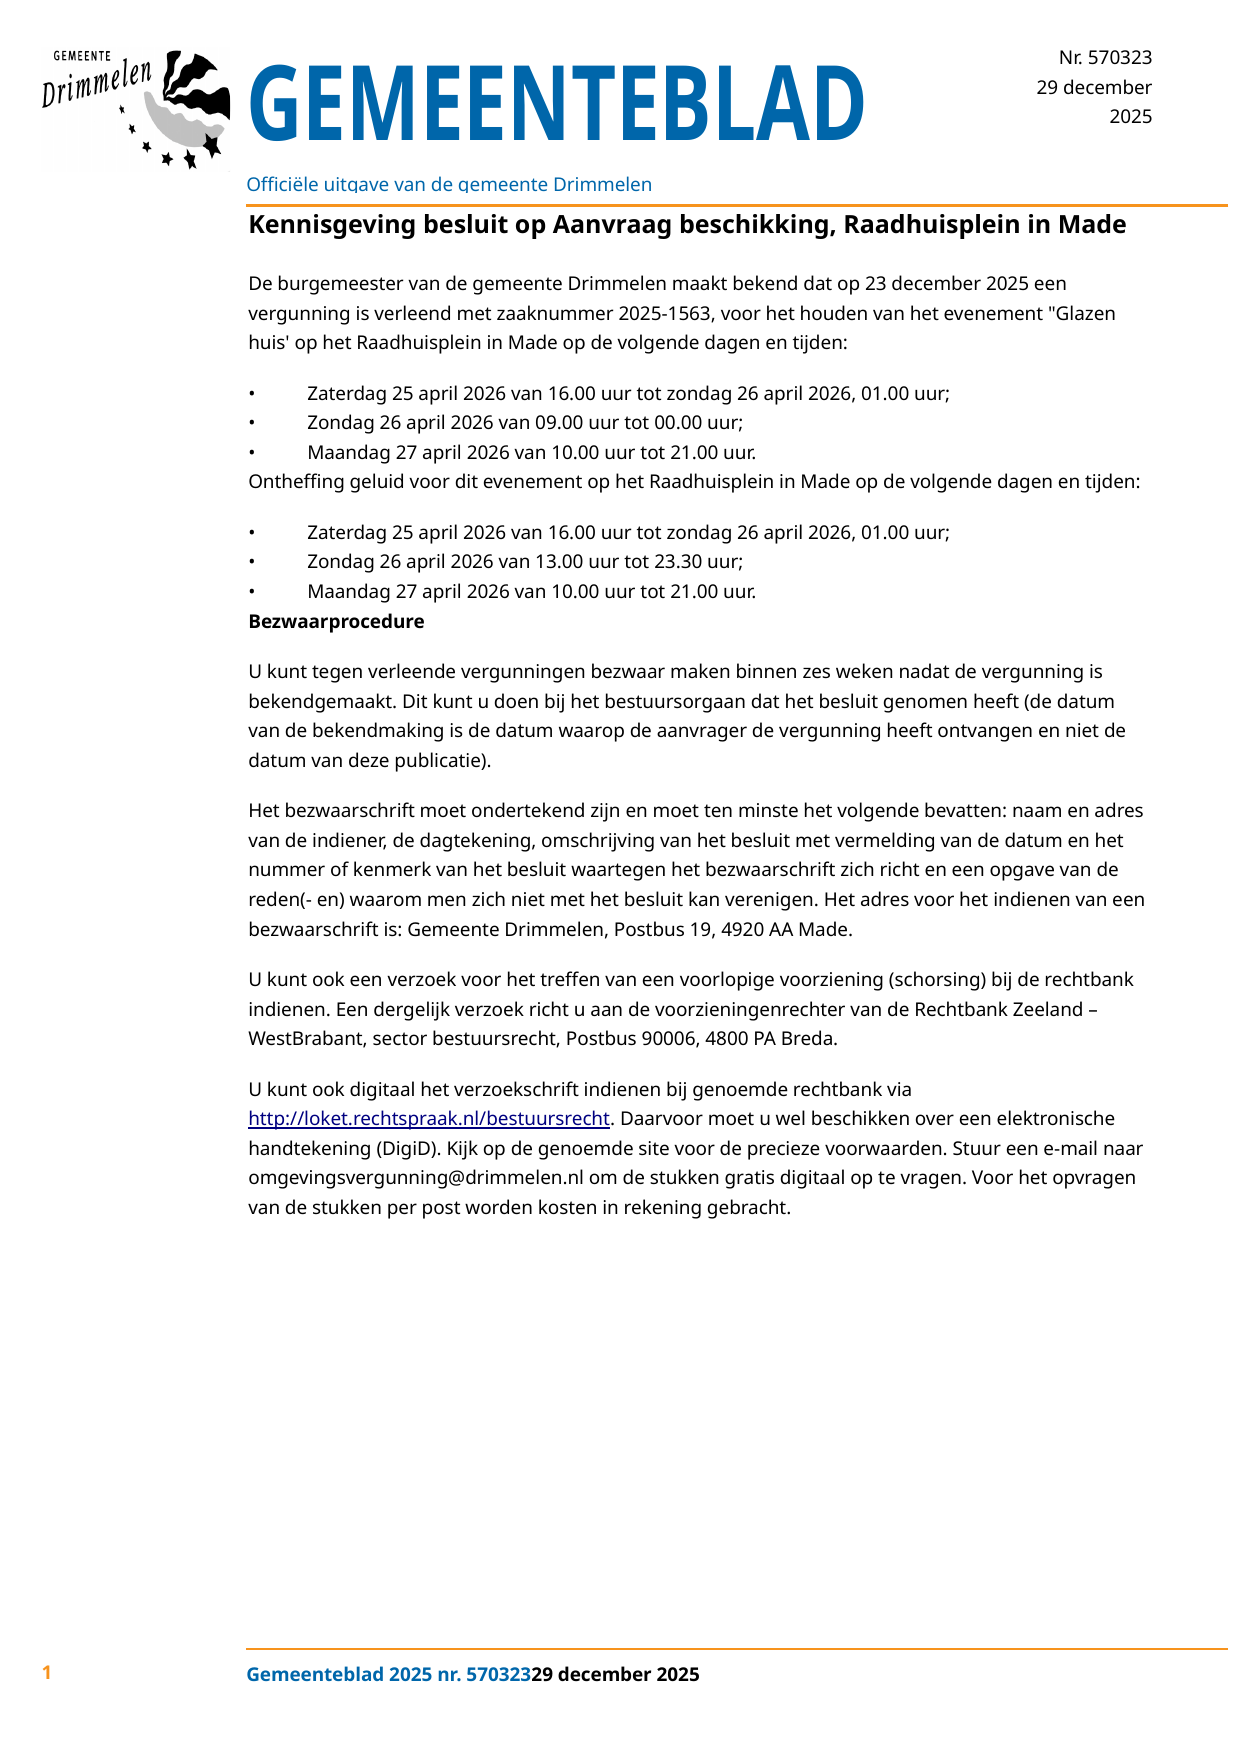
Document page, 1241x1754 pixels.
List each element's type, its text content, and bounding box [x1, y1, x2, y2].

text Ontheffing geluid voor dit evenement op het Raadhuisplein in Made op de volgende dagen en tijden: [248, 469, 1152, 494]
text U kunt ook een verzoek voor het treffen van een voorlopige voorziening (schorsing) bij de rechtbank indienen. Een dergelijk verzoek richt u aan de voorzieningenrechter van de Rechtbank Zeeland – WestBrabant, sector bestuursrecht, Postbus 90006, 4800 PA Breda. [248, 966, 1152, 1051]
picture [41, 47, 231, 172]
list Maandag 27 april 2026 van 10.00 uur tot 21.00 uur. [248, 578, 1152, 604]
list Zondag 26 april 2026 van 13.00 uur tot 23.30 uur; [248, 549, 1152, 574]
text De burgemeester van de gemeente Drimmelen maakt bekend dat op 23 december 2025 een vergunning is verleend met zaaknummer 2025-1563, voor het houden van het evenement "Glazen huis' op het Raadhuisplein in Made op de volgende dagen en tijden: [248, 270, 1152, 355]
text Bezwaarprocedure [248, 608, 1152, 633]
text Kennisgeving besluit op Aanvraag beschikking, Raadhuisplein in Made [248, 207, 1152, 241]
list Zaterdag 25 april 2026 van 16.00 uur tot zondag 26 april 2026, 01.00 uur; [248, 380, 1152, 406]
text U kunt ook digitaal het verzoekschrift indienen bij genoemde rechtbank via http://loket.rechtspraak.nl/bestuursrecht. Daarvoor moet u wel beschikken over een elektronische handtekening (DigiD). Kijk op de genoemde site voor de precieze voorwaarden. Stuur een e-mail naar omgevingsvergunning@drimmelen.nl om de stukken gratis digitaal op te vragen. Voor het opvragen van de stukken per post worden kosten in rekening gebracht. [248, 1076, 1152, 1220]
text Het bezwaarschrift moet ondertekend zijn en moet ten minste het volgende bevatten: naam en adres van de indiener, de dagtekening, omschrijving van het besluit met vermelding van de datum en het nummer of kenmerk van het besluit waartegen het bezwaarschrift zich richt en een opgave van de reden(- en) waarom men zich niet met het besluit kan verenigen. Het adres voor het indienen van een bezwaarschrift is: Gemeente Drimmelen, Postbus 19, 4920 AA Made. [248, 797, 1152, 941]
list Zaterdag 25 april 2026 van 16.00 uur tot zondag 26 april 2026, 01.00 uur; [248, 519, 1152, 545]
list Maandag 27 april 2026 van 10.00 uur tot 21.00 uur. [248, 439, 1152, 465]
text U kunt tegen verleende vergunningen bezwaar maken binnen zes weken nadat de vergunning is bekendgemaakt. Dit kunt u doen bij het bestuursorgaan dat het besluit genomen heeft (de datum van de bekendmaking is de datum waarop de aanvrager de vergunning heeft ontvangen en niet de datum van deze publicatie). [248, 658, 1152, 773]
list Zondag 26 april 2026 van 09.00 uur tot 00.00 uur; [248, 409, 1152, 435]
